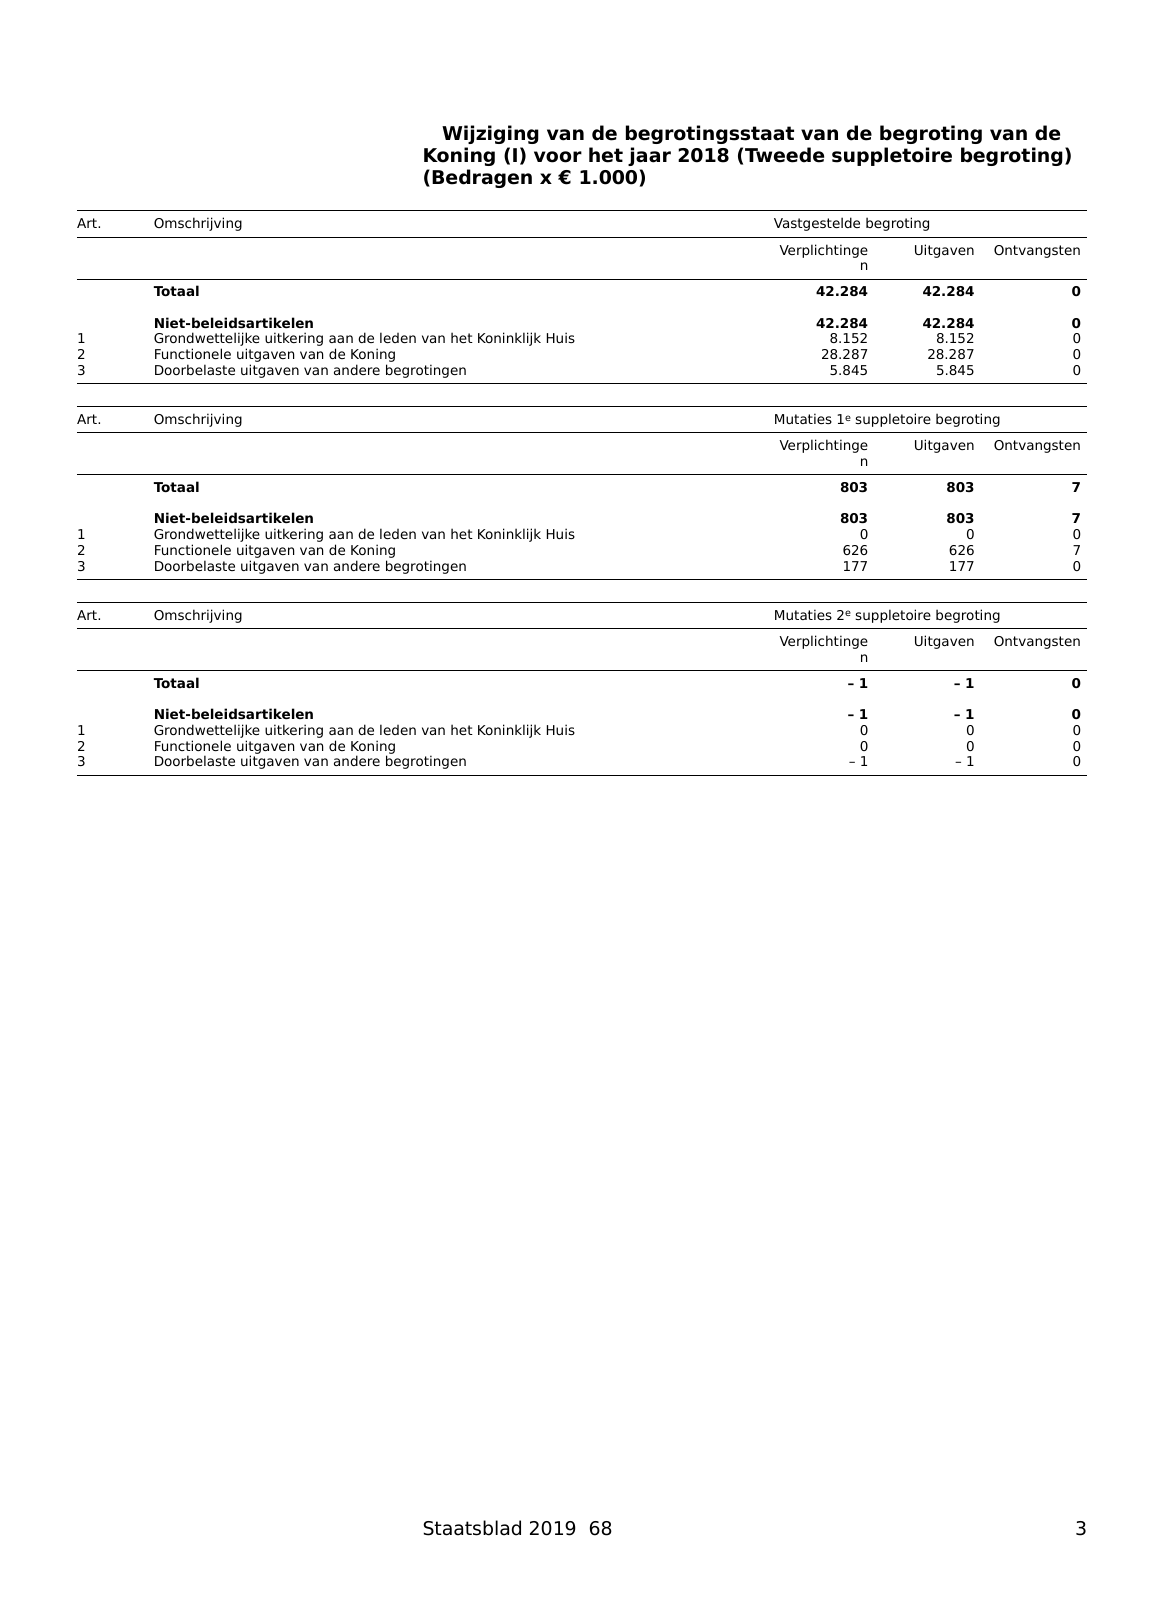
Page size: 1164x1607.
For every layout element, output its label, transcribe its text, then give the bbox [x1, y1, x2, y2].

table_cell 1 [77, 723, 148, 738]
table_cell 0 [980, 671, 1087, 691]
table_cell 0 [980, 559, 1087, 579]
table_header Art. [77, 211, 148, 237]
table_cell 0 [980, 754, 1087, 775]
table_cell [77, 671, 148, 691]
table_cell Grondwettelijke uitkering aan de leden van het Koninklijk Huis [148, 331, 768, 347]
table_cell 0 [980, 280, 1087, 300]
table_cell 42.284 [768, 280, 874, 300]
table_cell Doorbelaste uitgaven van andere begrotingen [148, 754, 768, 775]
table_cell 1 [77, 527, 148, 543]
table_cell – 1 [768, 707, 874, 723]
table_cell [148, 691, 768, 707]
table_cell 177 [768, 559, 874, 579]
table_cell 0 [980, 723, 1087, 738]
table_cell 0 [980, 739, 1087, 754]
table_cell [77, 629, 148, 670]
table_cell 0 [768, 739, 874, 754]
table_cell 803 [874, 511, 980, 527]
table_cell Grondwettelijke uitkering aan de leden van het Koninklijk Huis [148, 527, 768, 543]
table_cell 8.152 [768, 331, 874, 347]
table_cell 0 [874, 527, 980, 543]
table_cell [768, 300, 874, 316]
table_cell 5.845 [874, 363, 980, 383]
table_cell Uitgaven [874, 238, 980, 278]
table_cell 7 [980, 511, 1087, 527]
table_cell Niet-beleidsartikelen [148, 707, 768, 723]
table_cell [874, 691, 980, 707]
table_cell Grondwettelijke uitkering aan de leden van het Koninklijk Huis [148, 723, 768, 738]
table_cell 0 [768, 723, 874, 738]
table_cell 0 [980, 347, 1087, 363]
table_cell – 1 [874, 707, 980, 723]
table_cell [77, 475, 148, 496]
table_cell Verplichtingen [768, 238, 874, 278]
table_cell Totaal [148, 671, 768, 691]
table_cell [77, 280, 148, 300]
table_header Art. [77, 603, 148, 628]
table_cell 626 [768, 543, 874, 558]
table_cell Functionele uitgaven van de Koning [148, 543, 768, 558]
table_cell 3 [77, 363, 148, 383]
table_cell Verplichtingen [768, 433, 874, 474]
table_cell Totaal [148, 475, 768, 496]
table_header Omschrijving [148, 603, 768, 628]
table_cell 28.287 [874, 347, 980, 363]
table_cell 803 [768, 511, 874, 527]
table_cell [980, 496, 1087, 511]
table_cell 0 [768, 527, 874, 543]
table_cell 3 [77, 754, 148, 775]
table_cell 5.845 [768, 363, 874, 383]
table_cell 626 [874, 543, 980, 558]
table_cell Niet-beleidsartikelen [148, 511, 768, 527]
table_cell 0 [874, 723, 980, 738]
table_cell [77, 238, 148, 278]
table_cell 2 [77, 543, 148, 558]
table_cell Doorbelaste uitgaven van andere begrotingen [148, 559, 768, 579]
table_cell – 1 [768, 671, 874, 691]
table_cell 42.284 [874, 316, 980, 331]
table_cell 42.284 [768, 316, 874, 331]
table_header Art. [77, 407, 148, 432]
table_cell – 1 [874, 754, 980, 775]
table_cell 0 [980, 316, 1087, 331]
table_cell 0 [980, 527, 1087, 543]
table_cell [77, 707, 148, 723]
table_cell 803 [768, 475, 874, 496]
table_cell [980, 300, 1087, 316]
table_cell [77, 511, 148, 527]
table_cell 0 [980, 363, 1087, 383]
table_cell [980, 691, 1087, 707]
table_cell Ontvangsten [980, 629, 1087, 670]
table_cell [77, 691, 148, 707]
table_cell Ontvangsten [980, 433, 1087, 474]
text Wijziging van de begrotingsstaat van de begroting van de Koning (I) voor het jaar 2018 (Tweede suppletoire begroting) (Bedragen x € 1.000) [422, 123, 1087, 188]
table_cell Totaal [148, 280, 768, 300]
table_cell [77, 300, 148, 316]
table_cell Uitgaven [874, 433, 980, 474]
table_header Omschrijving [148, 407, 768, 432]
table_cell Uitgaven [874, 629, 980, 670]
table_cell Functionele uitgaven van de Koning [148, 347, 768, 363]
table_cell 803 [874, 475, 980, 496]
table_cell 0 [980, 331, 1087, 347]
table_header Mutaties 1e suppletoire begroting [768, 407, 1087, 432]
table_cell [77, 496, 148, 511]
table_cell [148, 433, 768, 474]
table_cell 0 [874, 739, 980, 754]
table_cell 0 [980, 707, 1087, 723]
table_cell 7 [980, 543, 1087, 558]
table_cell 1 [77, 331, 148, 347]
table_cell Verplichtingen [768, 629, 874, 670]
table_header Mutaties 2e suppletoire begroting [768, 603, 1087, 628]
table_cell [148, 238, 768, 278]
table_cell [768, 691, 874, 707]
table_cell 8.152 [874, 331, 980, 347]
table_cell [148, 300, 768, 316]
table_cell [768, 496, 874, 511]
table_header Vastgestelde begroting [768, 211, 1087, 237]
table_cell Functionele uitgaven van de Koning [148, 739, 768, 754]
table_cell 2 [77, 347, 148, 363]
table_cell Niet-beleidsartikelen [148, 316, 768, 331]
table_cell [874, 496, 980, 511]
table_cell 177 [874, 559, 980, 579]
table_cell – 1 [874, 671, 980, 691]
table_cell 7 [980, 475, 1087, 496]
table_cell [874, 300, 980, 316]
table_cell [77, 316, 148, 331]
table_cell [148, 629, 768, 670]
table_cell 2 [77, 739, 148, 754]
table_header Omschrijving [148, 211, 768, 237]
table_cell 42.284 [874, 280, 980, 300]
table_cell [148, 496, 768, 511]
table_cell – 1 [768, 754, 874, 775]
table_cell Ontvangsten [980, 238, 1087, 278]
table_cell Doorbelaste uitgaven van andere begrotingen [148, 363, 768, 383]
table_cell 28.287 [768, 347, 874, 363]
table_cell 3 [77, 559, 148, 579]
table_cell [77, 433, 148, 474]
